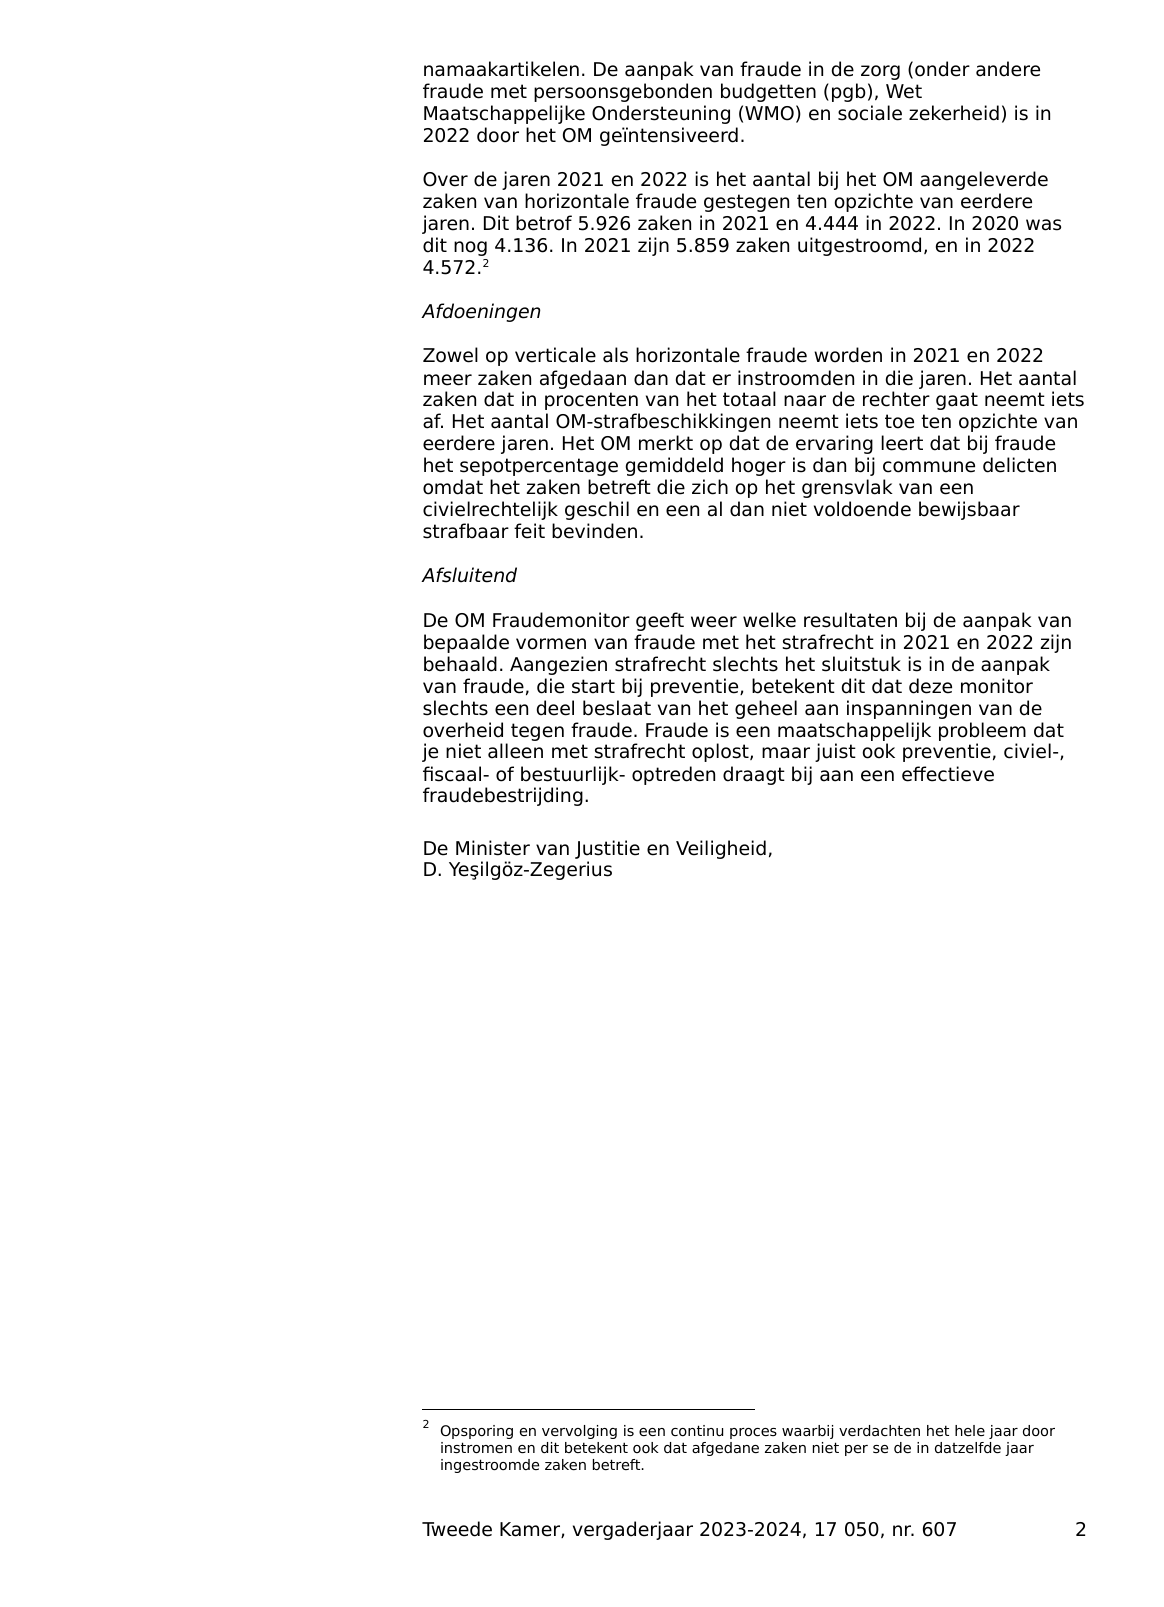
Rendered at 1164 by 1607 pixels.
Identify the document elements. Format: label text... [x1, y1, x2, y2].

text Over de jaren 2021 en 2022 is het aantal bij het OM aangeleverde zaken van horizontale fraude gestegen ten opzichte van eerdere jaren. Dit betrof 5.926 zaken in 2021 en 4.444 in 2022. In 2020 was dit nog 4.136. In 2021 zijn 5.859 zaken uitgestroomd, en in 2022 4.572. [422, 169, 1087, 279]
text De OM Fraudemonitor geeft weer welke resultaten bij de aanpak van bepaalde vormen van fraude met het strafrecht in 2021 en 2022 zijn behaald. Aangezien strafrecht slechts het sluitstuk is in de aanpak van fraude, die start bij preventie, betekent dit dat deze monitor slechts een deel beslaat van het geheel aan inspanningen van de overheid tegen fraude. Fraude is een maatschappelijk probleem dat je niet alleen met strafrecht oplost, maar juist ook preventie, civiel-, fiscaal- of bestuurlijk- optreden draagt bij aan een effectieve fraudebestrijding. [422, 609, 1087, 807]
text De Minister van Justitie en Veiligheid, D. Yeşilgöz-Zegerius [422, 837, 1087, 881]
subtitle Afsluitend [422, 565, 1087, 587]
text Opsporing en vervolging is een continu proces waarbij verdachten het hele jaar door instromen en dit betekent ook dat afgedane zaken niet per se de in datzelfde jaar ingestroomde zaken betreft. [422, 1418, 1087, 1474]
text namaakartikelen. De aanpak van fraude in de zorg (onder andere fraude met persoonsgebonden budgetten (pgb), Wet Maatschappelijke Ondersteuning (WMO) en sociale zekerheid) is in 2022 door het OM geïntensiveerd. [422, 59, 1087, 147]
subtitle Afdoeningen [422, 301, 1087, 323]
text Zowel op verticale als horizontale fraude worden in 2021 en 2022 meer zaken afgedaan dan dat er instroomden in die jaren. Het aantal zaken dat in procenten van het totaal naar de rechter gaat neemt iets af. Het aantal OM-strafbeschikkingen neemt iets toe ten opzichte van eerdere jaren. Het OM merkt op dat de ervaring leert dat bij fraude het sepotpercentage gemiddeld hoger is dan bij commune delicten omdat het zaken betreft die zich op het grensvlak van een civielrechtelijk geschil en een al dan niet voldoende bewijsbaar strafbaar feit bevinden. [422, 345, 1087, 543]
